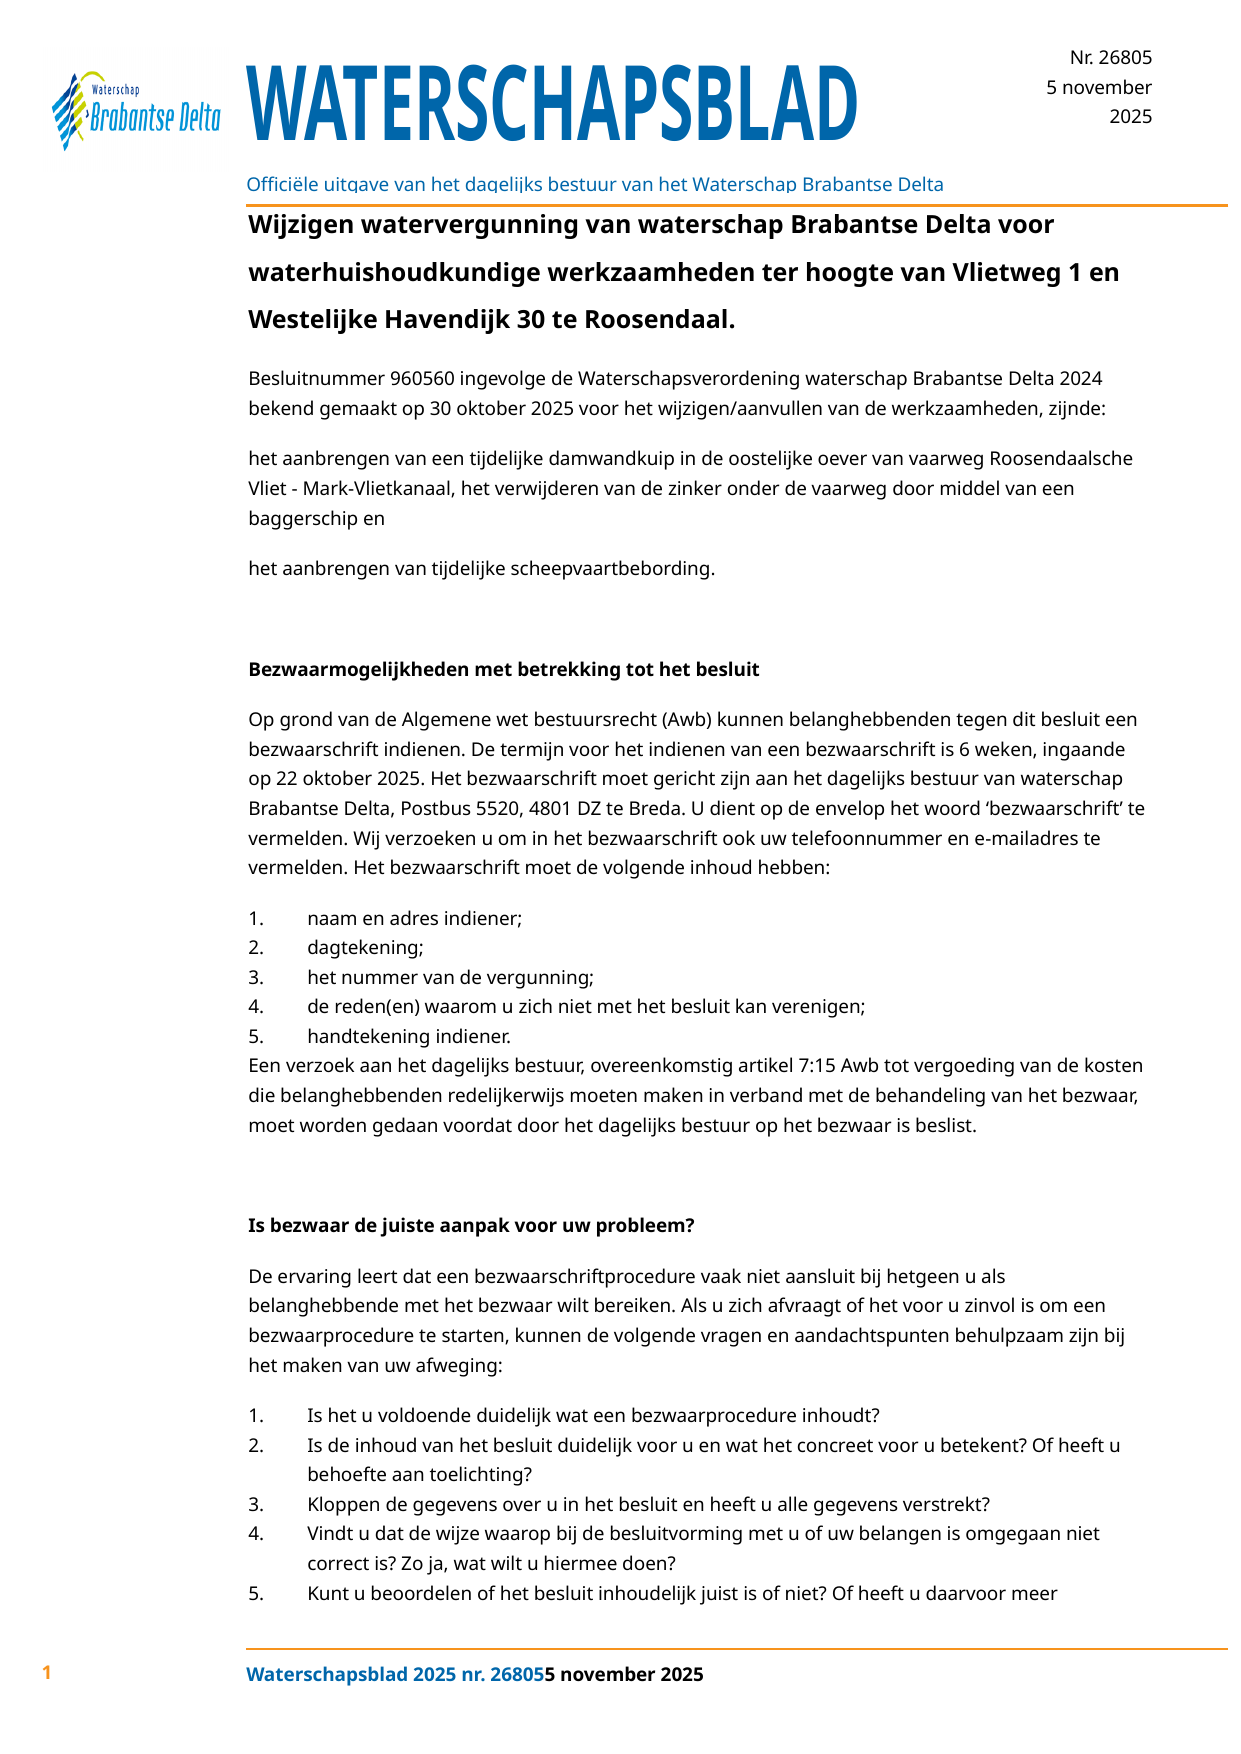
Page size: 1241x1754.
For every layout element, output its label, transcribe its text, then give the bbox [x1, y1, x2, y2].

text Bezwaarmogelijkheden met betrekking tot het besluit [248, 656, 1152, 682]
text Is bezwaar de juiste aanpak voor uw probleem? [248, 1213, 1152, 1238]
list Kloppen de gegevens over u in het besluit en heeft u alle gegevens verstrekt? [248, 1491, 1152, 1517]
list Is het u voldoende duidelijk wat een bezwaarprocedure inhoudt? [248, 1402, 1152, 1428]
list Kunt u beoordelen of het besluit inhoudelijk juist is of niet? Of heeft u daarvoor meer [248, 1580, 1152, 1605]
list Is de inhoud van het besluit duidelijk voor u en wat het concreet voor u betekent? Of heeft u behoefte aan toelichting? [248, 1432, 1152, 1487]
text De ervaring leert dat een bezwaarschriftprocedure vaak niet aansluit bij hetgeen u als belanghebbende met het bezwaar wilt bereiken. Als u zich afvraagt of het voor u zinvol is om een bezwaarprocedure te starten, kunnen de volgende vragen en aandachtspunten behulpzaam zijn bij het maken van uw afweging: [248, 1263, 1152, 1377]
list het nummer van de vergunning; [248, 964, 1152, 989]
text het aanbrengen van een tijdelijke damwandkuip in de oostelijke oever van vaarweg Roosendaalsche Vliet - Mark-Vlietkanaal, het verwijderen van de zinker onder de vaarweg door middel van een baggerschip en [248, 446, 1152, 530]
text het aanbrengen van tijdelijke scheepvaartbebording. [248, 555, 1152, 581]
text Op grond van de Algemene wet bestuursrecht (Awb) kunnen belanghebbenden tegen dit besluit een bezwaarschrift indienen. De termijn voor het indienen van een bezwaarschrift is 6 weken, ingaande op 22 oktober 2025. Het bezwaarschrift moet gericht zijn aan het dagelijks bestuur van waterschap Brabantse Delta, Postbus 5520, 4801 DZ te Breda. U dient op de envelop het woord ‘bezwaarschrift’ te vermelden. Wij verzoeken u om in het bezwaarschrift ook uw telefoonnummer en e‑mailadres te vermelden. Het bezwaarschrift moet de volgende inhoud hebben: [248, 706, 1152, 880]
list handtekening indiener. [248, 1023, 1152, 1049]
list dagtekening; [248, 934, 1152, 960]
list naam en adres indiener; [248, 905, 1152, 930]
text Besluitnummer 960560 ingevolge de Waterschapsverordening waterschap Brabantse Delta 2024 bekend gemaakt op 30 oktober 2025 voor het wijzigen/aanvullen van de werkzaamheden, zijnde: [248, 366, 1152, 421]
picture [41, 47, 231, 172]
list de reden(en) waarom u zich niet met het besluit kan verenigen; [248, 993, 1152, 1019]
text Wijzigen watervergunning van waterschap Brabantse Delta voor waterhuishoudkundige werkzaamheden ter hoogte van Vlietweg 1 en Westelijke Havendijk 30 te Roosendaal. [248, 207, 1152, 336]
list Vindt u dat de wijze waarop bij de besluitvorming met u of uw belangen is omgegaan niet correct is? Zo ja, wat wilt u hiermee doen? [248, 1521, 1152, 1576]
text Een verzoek aan het dagelijks bestuur, overeenkomstig artikel 7:15 Awb tot vergoeding van de kosten die belanghebbenden redelijkerwijs moeten maken in verband met de behandeling van het bezwaar, moet worden gedaan voordat door het dagelijks bestuur op het bezwaar is beslist. [248, 1053, 1152, 1137]
